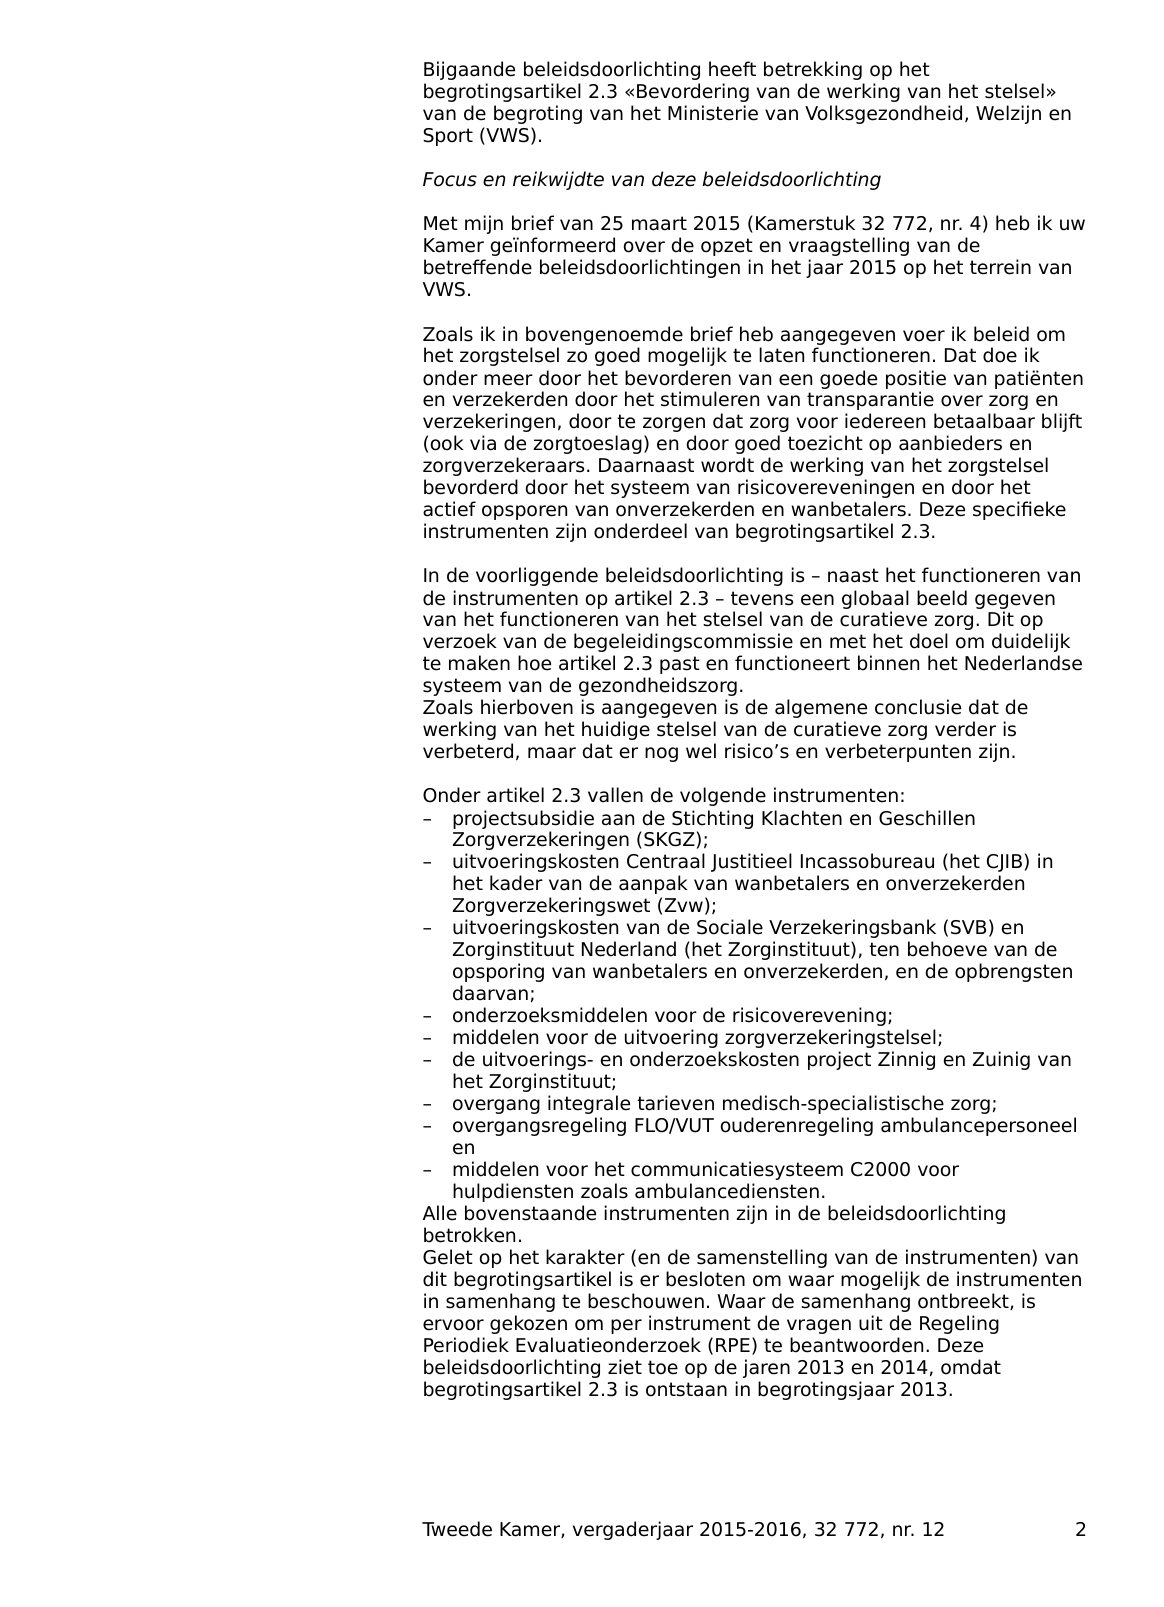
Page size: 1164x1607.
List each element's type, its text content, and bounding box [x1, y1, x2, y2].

text – de uitvoerings- en onderzoekskosten project Zinnig en Zuinig van het Zorginstituut; [422, 1049, 1087, 1093]
text Gelet op het karakter (en de samenstelling van de instrumenten) van dit begrotingsartikel is er besloten om waar mogelijk de instrumenten in samenhang te beschouwen. Waar de samenhang ontbreekt, is ervoor gekozen om per instrument de vragen uit de Regeling Periodiek Evaluatieonderzoek (RPE) te beantwoorden. Deze beleidsdoorlichting ziet toe op de jaren 2013 en 2014, omdat begrotingsartikel 2.3 is ontstaan in begrotingsjaar 2013. [422, 1247, 1087, 1401]
text Zoals ik in bovengenoemde brief heb aangegeven voer ik beleid om het zorgstelsel zo goed mogelijk te laten functioneren. Dat doe ik onder meer door het bevorderen van een goede positie van patiënten en verzekerden door het stimuleren van transparantie over zorg en verzekeringen, door te zorgen dat zorg voor iedereen betaalbaar blijft (ook via de zorgtoeslag) en door goed toezicht op aanbieders en zorgverzekeraars. Daarnaast wordt de werking van het zorgstelsel bevorderd door het systeem van risicovereveningen en door het actief opsporen van onverzekerden en wanbetalers. Deze specifieke instrumenten zijn onderdeel van begrotingsartikel 2.3. [422, 323, 1087, 543]
text – overgangsregeling FLO/VUT ouderenregeling ambulancepersoneel en [422, 1115, 1087, 1159]
text Alle bovenstaande instrumenten zijn in de beleidsdoorlichting betrokken. [422, 1203, 1087, 1247]
text – overgang integrale tarieven medisch-specialistische zorg; [422, 1093, 1087, 1115]
text Bijgaande beleidsdoorlichting heeft betrekking op het begrotingsartikel 2.3 «Bevordering van de werking van het stelsel» van de begroting van het Ministerie van Volksgezondheid, Welzijn en Sport (VWS). [422, 59, 1087, 147]
text – middelen voor het communicatiesysteem C2000 voor hulpdiensten zoals ambulancediensten. [422, 1159, 1087, 1203]
subtitle Focus en reikwijdte van deze beleidsdoorlichting [422, 169, 1087, 191]
text – middelen voor de uitvoering zorgverzekeringstelsel; [422, 1027, 1087, 1049]
text In de voorliggende beleidsdoorlichting is – naast het functioneren van de instrumenten op artikel 2.3 – tevens een globaal beeld gegeven van het functioneren van het stelsel van de curatieve zorg. Dit op verzoek van de begeleidingscommissie en met het doel om duidelijk te maken hoe artikel 2.3 past en functioneert binnen het Nederlandse systeem van de gezondheidszorg. [422, 565, 1087, 697]
text – uitvoeringskosten Centraal Justitieel Incassobureau (het CJIB) in het kader van de aanpak van wanbetalers en onverzekerden Zorgverzekeringswet (Zvw); [422, 851, 1087, 917]
text Met mijn brief van 25 maart 2015 (Kamerstuk 32 772, nr. 4) heb ik uw Kamer geïnformeerd over de opzet en vraagstelling van de betreffende beleidsdoorlichtingen in het jaar 2015 op het terrein van VWS. [422, 213, 1087, 301]
text – uitvoeringskosten van de Sociale Verzekeringsbank (SVB) en Zorginstituut Nederland (het Zorginstituut), ten behoeve van de opsporing van wanbetalers en onverzekerden, en de opbrengsten daarvan; [422, 917, 1087, 1005]
text – projectsubsidie aan de Stichting Klachten en Geschillen Zorgverzekeringen (SKGZ); [422, 807, 1087, 851]
text – onderzoeksmiddelen voor de risicoverevening; [422, 1005, 1087, 1027]
text Zoals hierboven is aangegeven is de algemene conclusie dat de werking van het huidige stelsel van de curatieve zorg verder is verbeterd, maar dat er nog wel risico’s en verbeterpunten zijn. [422, 697, 1087, 763]
text Onder artikel 2.3 vallen de volgende instrumenten: [422, 785, 1087, 807]
